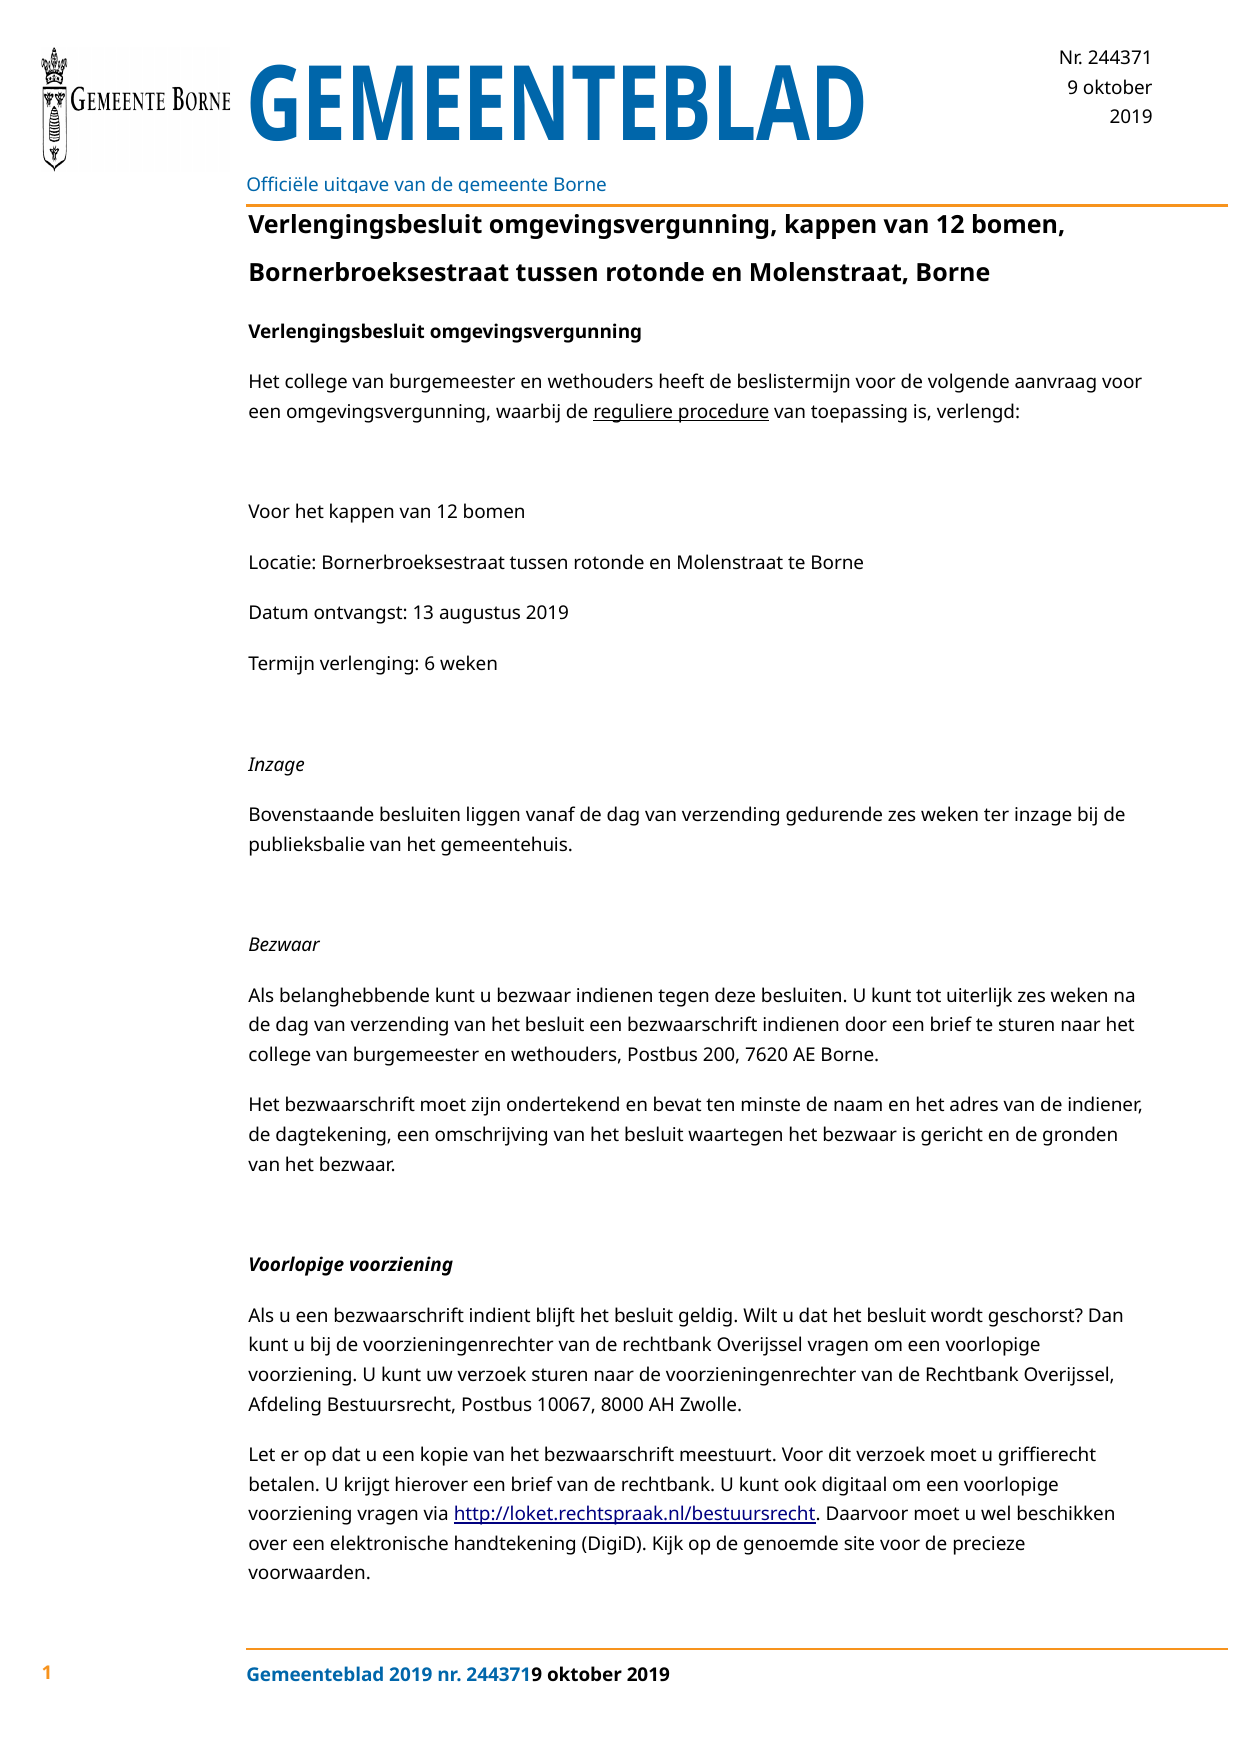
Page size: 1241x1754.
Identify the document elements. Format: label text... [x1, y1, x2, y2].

text Het college van burgemeester en wethouders heeft de beslistermijn voor de volgende aanvraag voor een omgevingsvergunning, waarbij de reguliere procedure van toepassing is, verlengd: [248, 368, 1152, 424]
picture [41, 47, 231, 172]
text Het bezwaarschrift moet zijn ondertekend en bevat ten minste de naam en het adres van de indiener, de dagtekening, een omschrijving van het besluit waartegen het bezwaar is gericht en de gronden van het bezwaar. [248, 1092, 1152, 1177]
text Als u een bezwaarschrift indient blijft het besluit geldig. Wilt u dat het besluit wordt geschorst? Dan kunt u bij de voorzieningenrechter van de rechtbank Overijssel vragen om een voorlopige voorziening. U kunt uw verzoek sturen naar de voorzieningenrechter van de Rechtbank Overijssel, Afdeling Bestuursrecht, Postbus 10067, 8000 AH Zwolle. [248, 1302, 1152, 1417]
text Bovenstaande besluiten liggen vanaf de dag van verzending gedurende zes weken ter inzage bij de publieksbalie van het gemeentehuis. [248, 801, 1152, 857]
text Verlengingsbesluit omgevingsvergunning, kappen van 12 bomen, Bornerbroeksestraat tussen rotonde en Molenstraat, Borne [248, 207, 1152, 288]
text Voor het kappen van 12 bomen [248, 499, 1152, 524]
text Locatie: Bornerbroeksestraat tussen rotonde en Molenstraat te Borne [248, 549, 1152, 575]
text Verlengingsbesluit omgevingsvergunning [248, 318, 1152, 344]
text Bezwaar [248, 932, 1152, 957]
text Inzage [248, 751, 1152, 777]
text Termijn verlenging: 6 weken [248, 650, 1152, 676]
text Als belanghebbende kunt u bezwaar indienen tegen deze besluiten. U kunt tot uiterlijk zes weken na de dag van verzending van het besluit een bezwaarschrift indienen door een brief te sturen naar het college van burgemeester en wethouders, Postbus 200, 7620 AE Borne. [248, 982, 1152, 1067]
text Let er op dat u een kopie van het bezwaarschrift meestuurt. Voor dit verzoek moet u griffierecht betalen. U krijgt hierover een brief van de rechtbank. U kunt ook digitaal om een voorlopige voorziening vragen via http://loket.rechtspraak.nl/bestuursrecht. Daarvoor moet u wel beschikken over een elektronische handtekening (DigiD). Kijk op de genoemde site voor de precieze voorwaarden. [248, 1441, 1152, 1585]
text Datum ontvangst: 13 augustus 2019 [248, 599, 1152, 625]
text Voorlopige voorziening [248, 1252, 1152, 1277]
